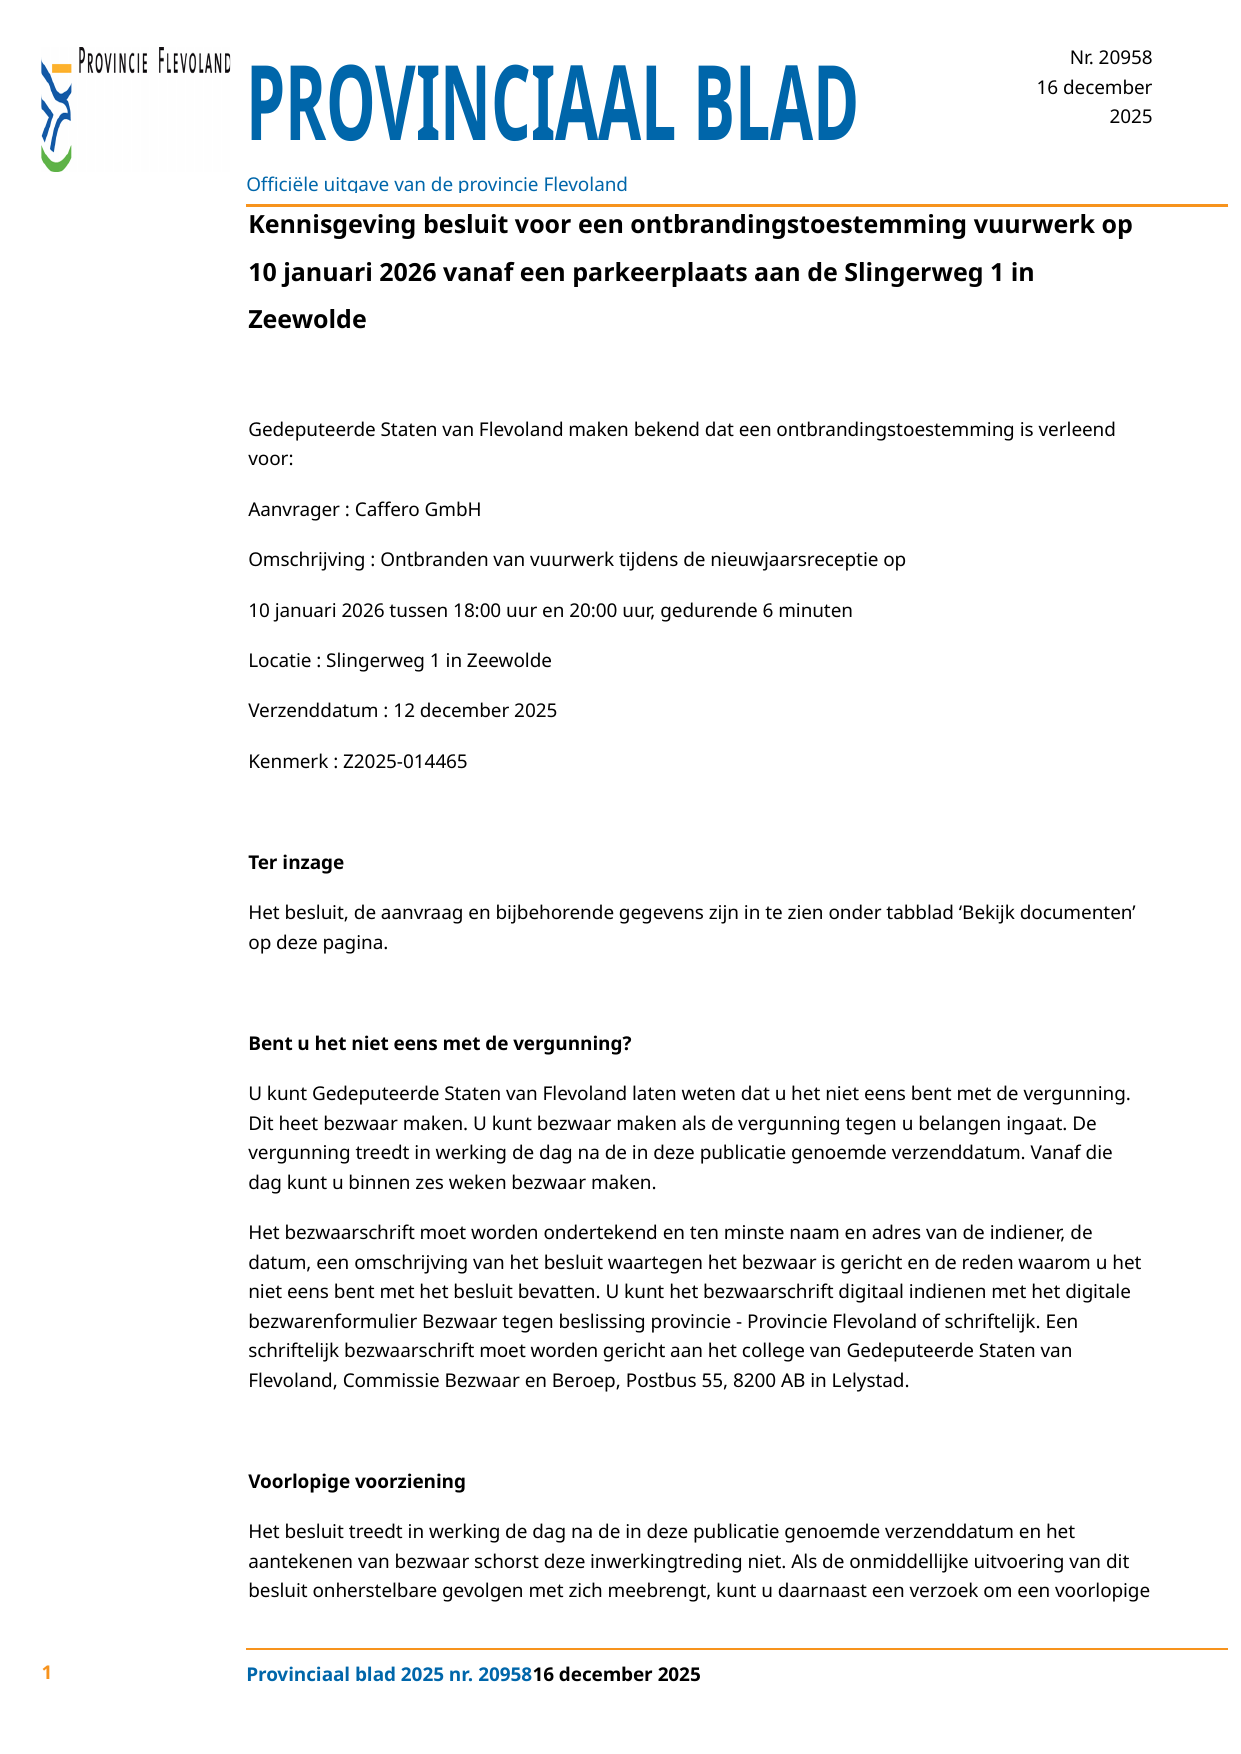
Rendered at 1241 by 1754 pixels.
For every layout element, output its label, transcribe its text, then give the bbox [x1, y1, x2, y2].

text Aanvrager : Caffero GmbH [248, 496, 1152, 522]
text Ter inzage [248, 849, 1152, 874]
text Bent u het niet eens met de vergunning? [248, 1030, 1152, 1055]
text Het besluit, de aanvraag en bijbehorende gegevens zijn in te zien onder tabblad ‘Bekijk documenten’ op deze pagina. [248, 899, 1152, 954]
text Gedeputeerde Staten van Flevoland maken bekend dat een ontbrandingstoestemming is verleend voor: [248, 416, 1152, 471]
picture [41, 47, 231, 172]
text Het bezwaarschrift moet worden ondertekend en ten minste naam en adres van de indiener, de datum, een omschrijving van het besluit waartegen het bezwaar is gericht en de reden waarom u het niet eens bent met het besluit bevatten. U kunt het bezwaarschrift digitaal indienen met het digitale bezwarenformulier Bezwaar tegen beslissing provincie - Provincie Flevoland of schriftelijk. Een schriftelijk bezwaarschrift moet worden gericht aan het college van Gedeputeerde Staten van Flevoland, Commissie Bezwaar en Beroep, Postbus 55, 8200 AB in Lelystad. [248, 1219, 1152, 1393]
text Omschrijving : Ontbranden van vuurwerk tijdens de nieuwjaarsreceptie op [248, 546, 1152, 572]
text Voorlopige voorziening [248, 1468, 1152, 1494]
text Verzenddatum : 12 december 2025 [248, 698, 1152, 723]
text Het besluit treedt in werking de dag na de in deze publicatie genoemde verzenddatum en het aantekenen van bezwaar schorst deze inwerkingtreding niet. Als de onmiddellijke uitvoering van dit besluit onherstelbare gevolgen met zich meebrengt, kunt u daarnaast een verzoek om een voorlopige [248, 1518, 1152, 1603]
text Locatie : Slingerweg 1 in Zeewolde [248, 647, 1152, 673]
text Kenmerk : Z2025-014465 [248, 748, 1152, 774]
text Kennisgeving besluit voor een ontbrandingstoestemming vuurwerk op 10 januari 2026 vanaf een parkeerplaats aan de Slingerweg 1 in Zeewolde [248, 207, 1152, 336]
text U kunt Gedeputeerde Staten van Flevoland laten weten dat u het niet eens bent met de vergunning. Dit heet bezwaar maken. U kunt bezwaar maken als de vergunning tegen u belangen ingaat. De vergunning treedt in werking de dag na de in deze publicatie genoemde verzenddatum. Vanaf die dag kunt u binnen zes weken bezwaar maken. [248, 1080, 1152, 1194]
text 10 januari 2026 tussen 18:00 uur en 20:00 uur, gedurende 6 minuten [248, 597, 1152, 622]
